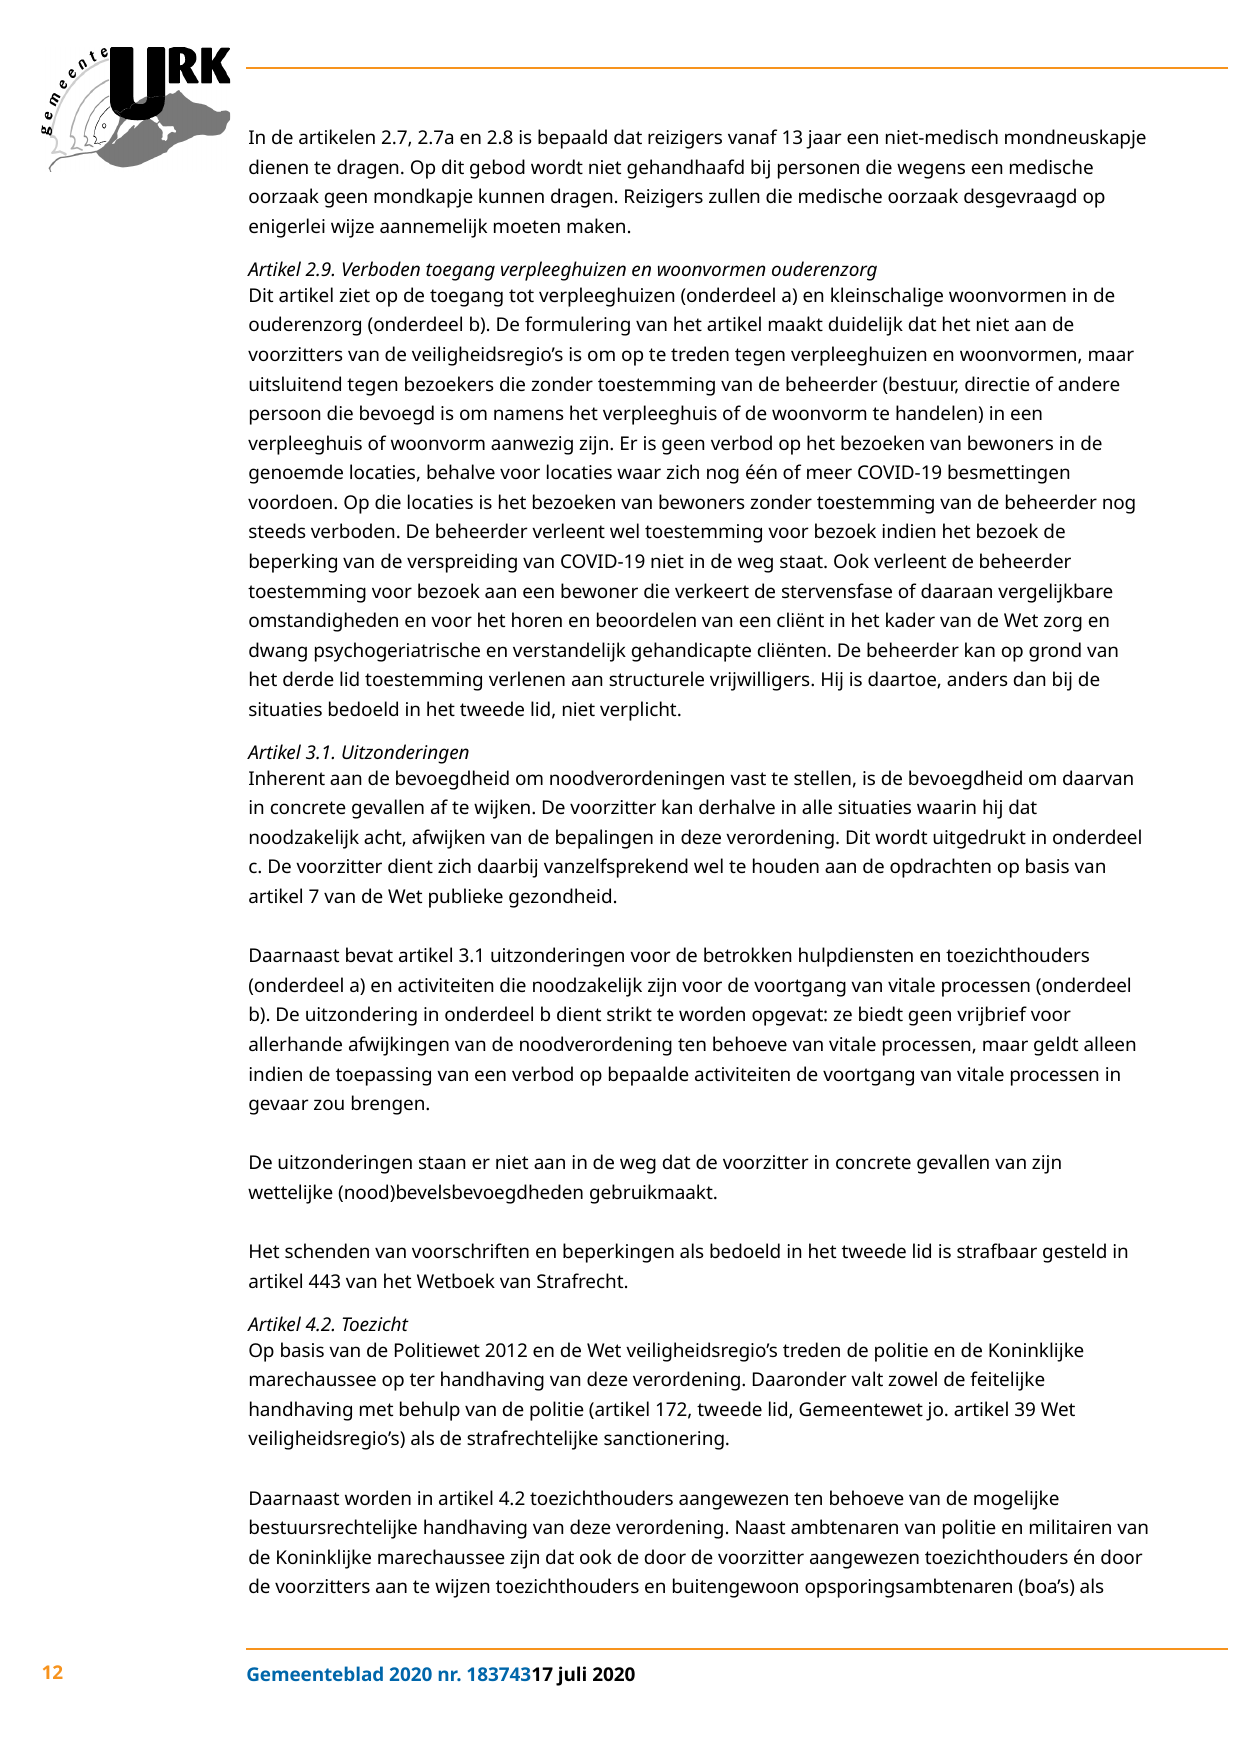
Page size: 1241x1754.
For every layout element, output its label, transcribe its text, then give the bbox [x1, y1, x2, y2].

text Daarnaast worden in artikel 4.2 toezichthouders aangewezen ten behoeve van de mogelijke bestuursrechtelijke handhaving van deze verordening. Naast ambtenaren van politie en militairen van de Koninklijke marechaussee zijn dat ook de door de voorzitter aangewezen toezichthouders én door de voorzitters aan te wijzen toezichthouders en buitengewoon opsporingsambtenaren (boa’s) als [248, 1485, 1152, 1599]
picture [41, 47, 231, 172]
text Artikel 3.1. Uitzonderingen [248, 739, 1152, 765]
text Artikel 4.2. Toezicht [248, 1311, 1152, 1337]
text Daarnaast bevat artikel 3.1 uitzonderingen voor de betrokken hulpdiensten en toezichthouders (onderdeel a) en activiteiten die noodzakelijk zijn voor de voortgang van vitale processen (onderdeel b). De uitzondering in onderdeel b dient strikt te worden opgevat: ze biedt geen vrijbrief voor allerhande afwijkingen van de noodverordening ten behoeve van vitale processen, maar geldt alleen indien de toepassing van een verbod op bepaalde activiteiten de voortgang van vitale processen in gevaar zou brengen. [248, 942, 1152, 1116]
text Dit artikel ziet op de toegang tot verpleeghuizen (onderdeel a) en kleinschalige woonvormen in de ouderenzorg (onderdeel b). De formulering van het artikel maakt duidelijk dat het niet aan de voorzitters van de veiligheidsregio’s is om op te treden tegen verpleeghuizen en woonvormen, maar uitsluitend tegen bezoekers die zonder toestemming van de beheerder (bestuur, directie of andere persoon die bevoegd is om namens het verpleeghuis of de woonvorm te handelen) in een verpleeghuis of woonvorm aanwezig zijn. Er is geen verbod op het bezoeken van bewoners in de genoemde locaties, behalve voor locaties waar zich nog één of meer COVID-19 besmettingen voordoen. Op die locaties is het bezoeken van bewoners zonder toestemming van de beheerder nog steeds verboden. De beheerder verleent wel toestemming voor bezoek indien het bezoek de beperking van de verspreiding van COVID-19 niet in de weg staat. Ook verleent de beheerder toestemming voor bezoek aan een bewoner die verkeert de stervensfase of daaraan vergelijkbare omstandigheden en voor het horen en beoordelen van een cliënt in het kader van de Wet zorg en dwang psychogeriatrische en verstandelijk gehandicapte cliënten. De beheerder kan op grond van het derde lid toestemming verlenen aan structurele vrijwilligers. Hij is daartoe, anders dan bij de situaties bedoeld in het tweede lid, niet verplicht. [248, 282, 1152, 722]
text Het schenden van voorschriften en beperkingen als bedoeld in het tweede lid is strafbaar gesteld in artikel 443 van het Wetboek van Strafrecht. [248, 1238, 1152, 1294]
text Inherent aan de bevoegdheid om noodverordeningen vast te stellen, is de bevoegdheid om daarvan in concrete gevallen af te wijken. De voorzitter kan derhalve in alle situaties waarin hij dat noodzakelijk acht, afwijken van de bepalingen in deze verordening. Dit wordt uitgedrukt in onderdeel c. De voorzitter dient zich daarbij vanzelfsprekend wel te houden aan de opdrachten op basis van artikel 7 van de Wet publieke gezondheid. [248, 765, 1152, 909]
text Op basis van de Politiewet 2012 en de Wet veiligheidsregio’s treden de politie en de Koninklijke marechaussee op ter handhaving van deze verordening. Daaronder valt zowel de feitelijke handhaving met behulp van de politie (artikel 172, tweede lid, Gemeentewet jo. artikel 39 Wet veiligheidsregio’s) als de strafrechtelijke sanctionering. [248, 1337, 1152, 1451]
text In de artikelen 2.7, 2.7a en 2.8 is bepaald dat reizigers vanaf 13 jaar een niet-medisch mondneuskapje dienen te dragen. Op dit gebod wordt niet gehandhaafd bij personen die wegens een medische oorzaak geen mondkapje kunnen dragen. Reizigers zullen die medische oorzaak desgevraagd op enigerlei wijze aannemelijk moeten maken. [248, 124, 1152, 239]
text Artikel 2.9. Verboden toegang verpleeghuizen en woonvormen ouderenzorg [248, 256, 1152, 282]
text De uitzonderingen staan er niet aan in de weg dat de voorzitter in concrete gevallen van zijn wettelijke (nood)bevelsbevoegdheden gebruikmaakt. [248, 1149, 1152, 1205]
